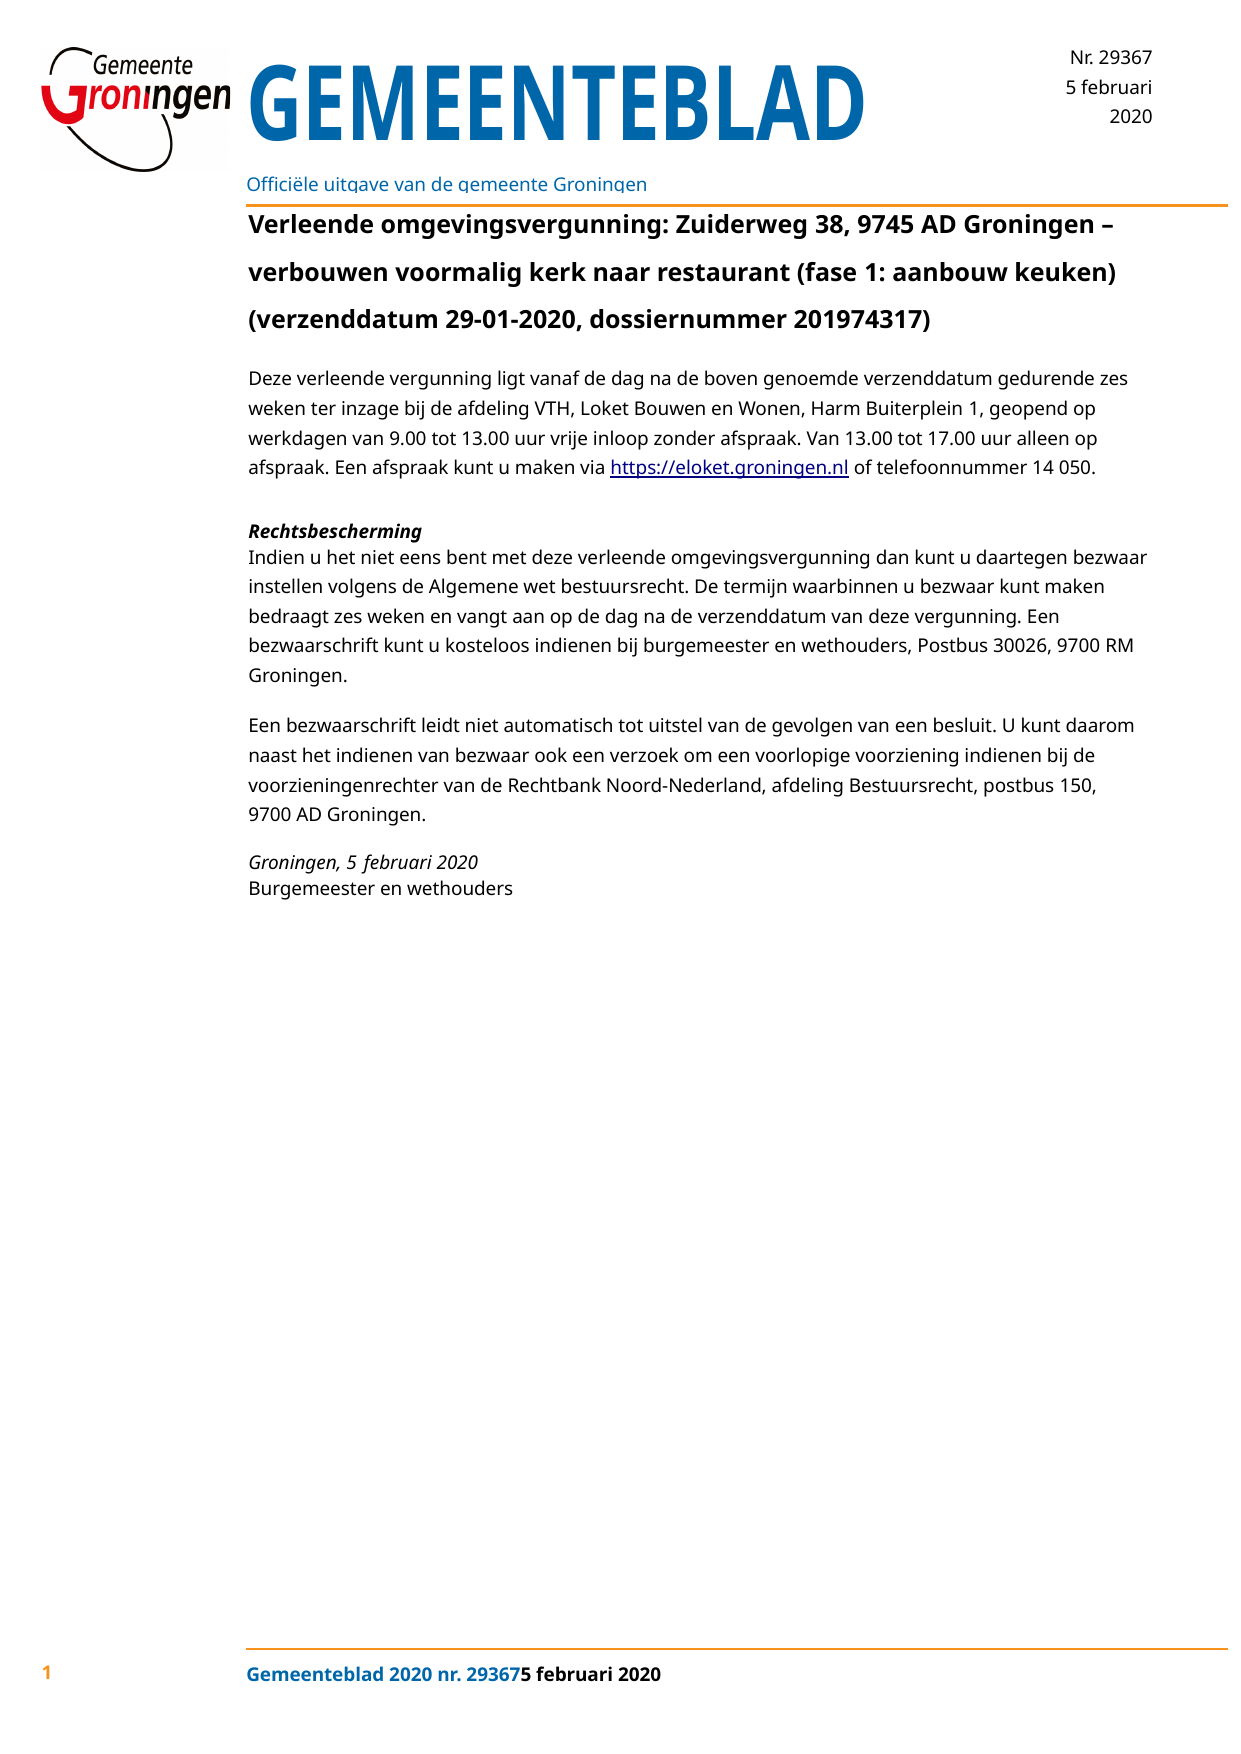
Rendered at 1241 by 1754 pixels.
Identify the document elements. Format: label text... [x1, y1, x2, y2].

text Groningen, 5 februari 2020 [248, 849, 1152, 875]
text Rechtsbescherming [248, 518, 1152, 544]
text Indien u het niet eens bent met deze verleende omgevingsvergunning dan kunt u daartegen bezwaar instellen volgens de Algemene wet bestuursrecht. De termijn waarbinnen u bezwaar kunt maken bedraagt zes weken en vangt aan op de dag na de verzenddatum van deze vergunning. Een bezwaarschrift kunt u kosteloos indienen bij burgemeester en wethouders, Postbus 30026, 9700 RM Groningen. [248, 544, 1152, 688]
text Deze verleende vergunning ligt vanaf de dag na de boven genoemde verzenddatum gedurende zes weken ter inzage bij de afdeling VTH, Loket Bouwen en Wonen, Harm Buiterplein 1, geopend op werkdagen van 9.00 tot 13.00 uur vrije inloop zonder afspraak. Van 13.00 tot 17.00 uur alleen op afspraak. Een afspraak kunt u maken via https://eloket.groningen.nl of telefoonnummer 14 050. [248, 366, 1152, 480]
text Burgemeester en wethouders [248, 875, 1152, 901]
text Verleende omgevingsvergunning: Zuiderweg 38, 9745 AD Groningen – verbouwen voormalig kerk naar restaurant (fase 1: aanbouw keuken) (verzenddatum 29-01-2020, dossiernummer 201974317) [248, 207, 1152, 336]
text Een bezwaarschrift leidt niet automatisch tot uitstel van de gevolgen van een besluit. U kunt daarom naast het indienen van bezwaar ook een verzoek om een voorlopige voorziening indienen bij de voorzieningenrechter van de Rechtbank Noord-Nederland, afdeling Bestuursrecht, postbus 150, 9700 AD Groningen. [248, 713, 1152, 827]
picture [41, 47, 231, 172]
